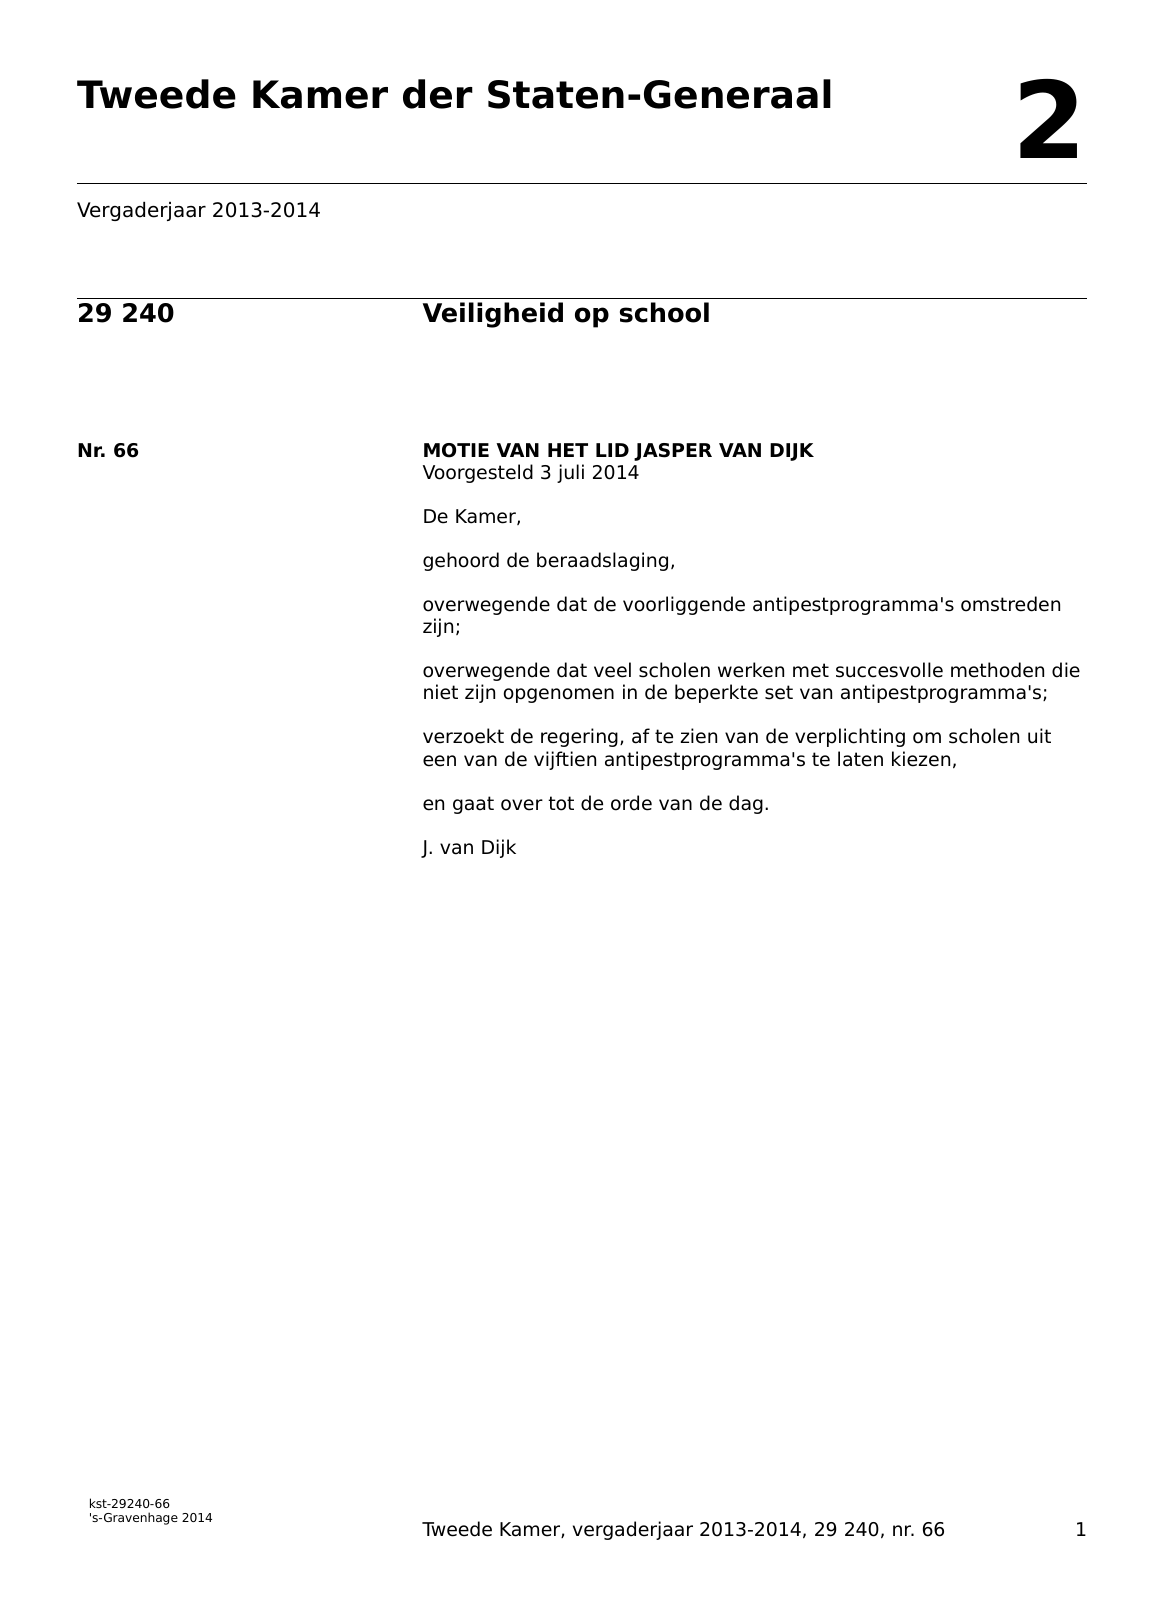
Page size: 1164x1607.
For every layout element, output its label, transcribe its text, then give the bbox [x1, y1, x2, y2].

table_cell Vergaderjaar 2013-2014 [77, 184, 1087, 298]
text overwegende dat veel scholen werken met succesvolle methoden die niet zijn opgenomen in de beperkte set van antipestprogramma's; [422, 660, 1087, 704]
text J. van Dijk [422, 837, 1087, 859]
subtitle 29 240 Veiligheid op school [77, 299, 1087, 329]
text kst-29240-66 [88, 1497, 323, 1511]
text 's-Gravenhage 2014 [88, 1511, 323, 1525]
text verzoekt de regering, af te zien van de verplichting om scholen uit een van de vijftien antipestprogramma's te laten kiezen, [422, 726, 1087, 770]
subtitle Nr. 66 MOTIE VAN HET LID JASPER VAN DIJK [77, 440, 1087, 462]
table_header 2 [886, 59, 1087, 183]
text Voorgesteld 3 juli 2014 [422, 462, 1087, 484]
text gehoord de beraadslaging, [422, 550, 1087, 572]
text en gaat over tot de orde van de dag. [422, 793, 1087, 814]
text De Kamer, [422, 506, 1087, 528]
table_header Tweede Kamer der Staten-Generaal [77, 59, 886, 183]
text overwegende dat de voorliggende antipestprogramma's omstreden zijn; [422, 594, 1087, 638]
